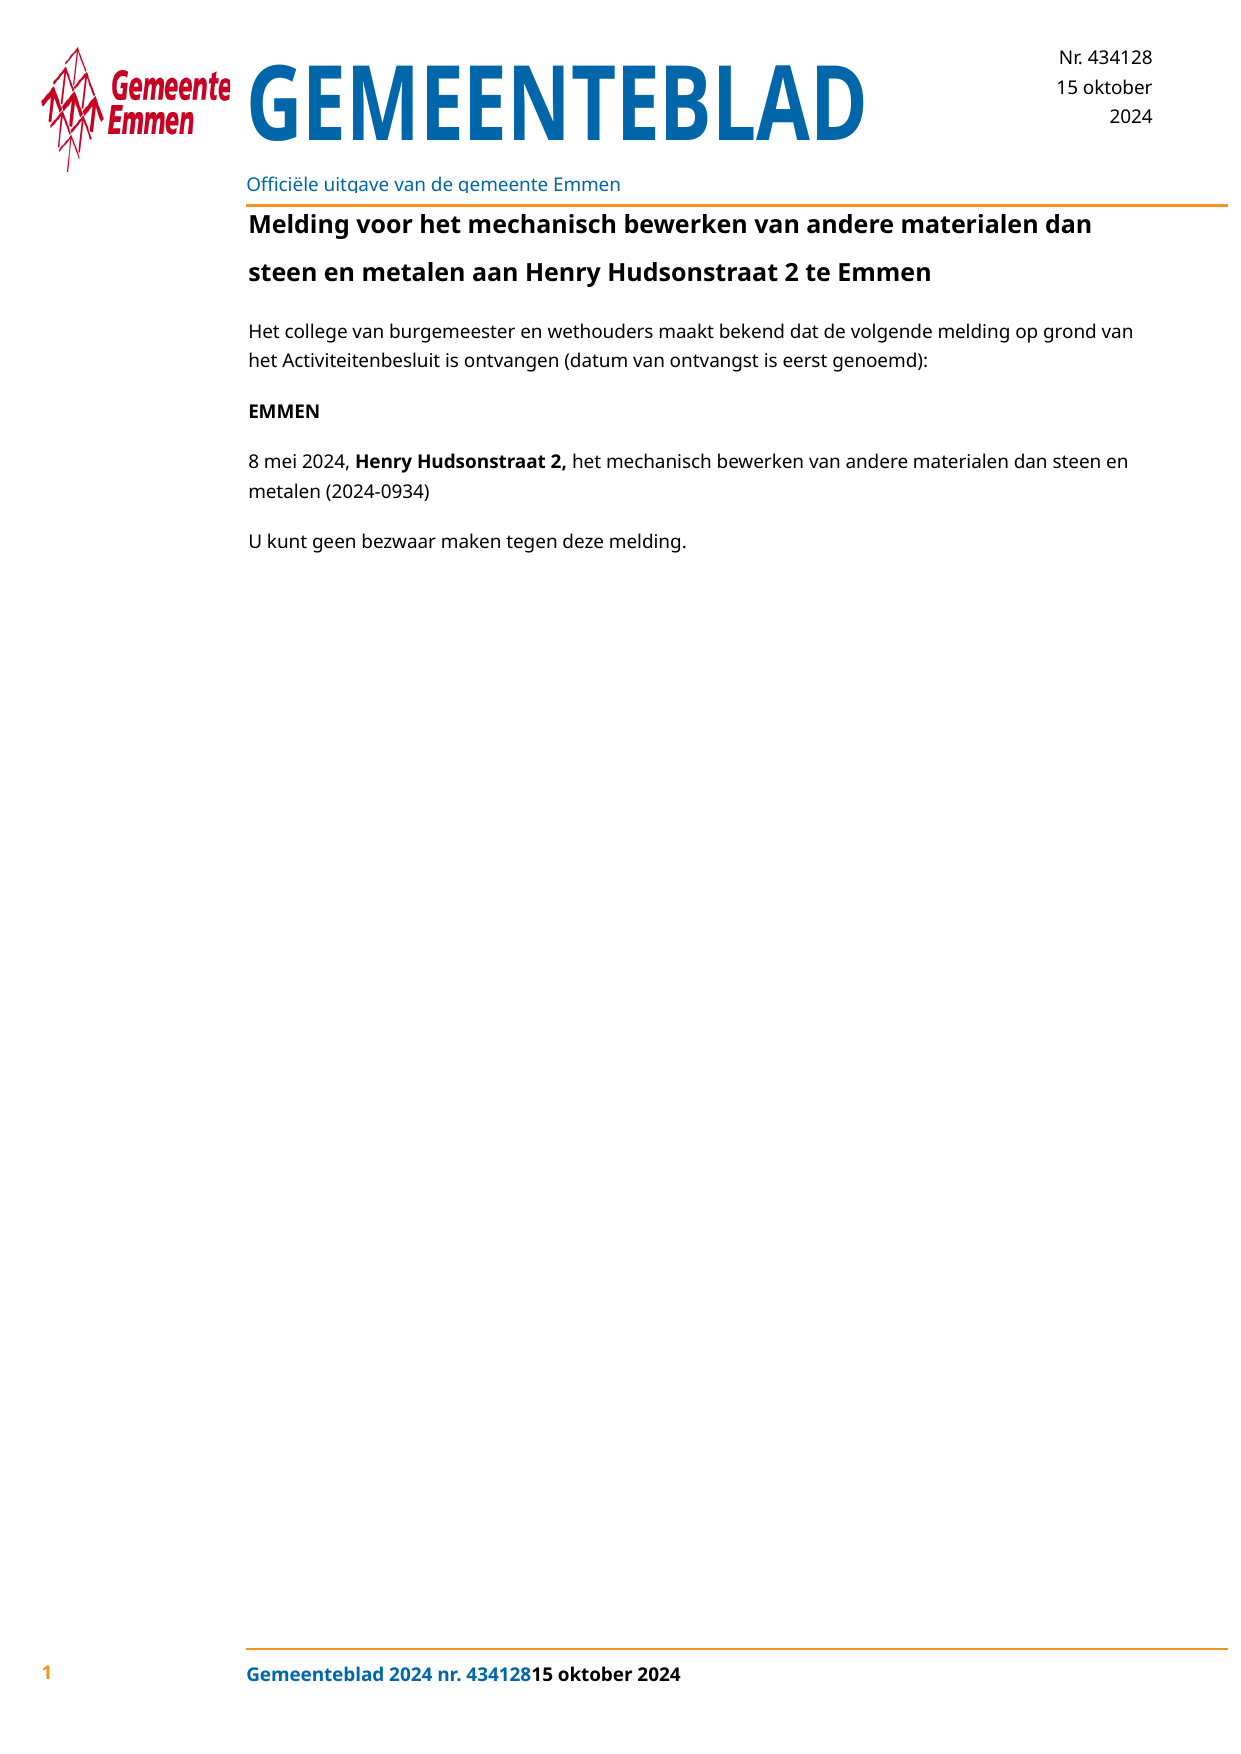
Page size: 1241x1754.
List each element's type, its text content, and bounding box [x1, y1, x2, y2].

picture [41, 47, 231, 172]
text U kunt geen bezwaar maken tegen deze melding. [248, 528, 1152, 554]
text 8 mei 2024, Henry Hudsonstraat 2, het mechanisch bewerken van andere materialen dan steen en metalen (2024-0934) [248, 448, 1152, 504]
text Melding voor het mechanisch bewerken van andere materialen dan steen en metalen aan Henry Hudsonstraat 2 te Emmen [248, 207, 1152, 288]
text Het college van burgemeester en wethouders maakt bekend dat de volgende melding op grond van het Activiteitenbesluit is ontvan­gen (datum van ontvangst is eerst genoemd): [248, 318, 1152, 373]
text EMMEN [248, 398, 1152, 424]
